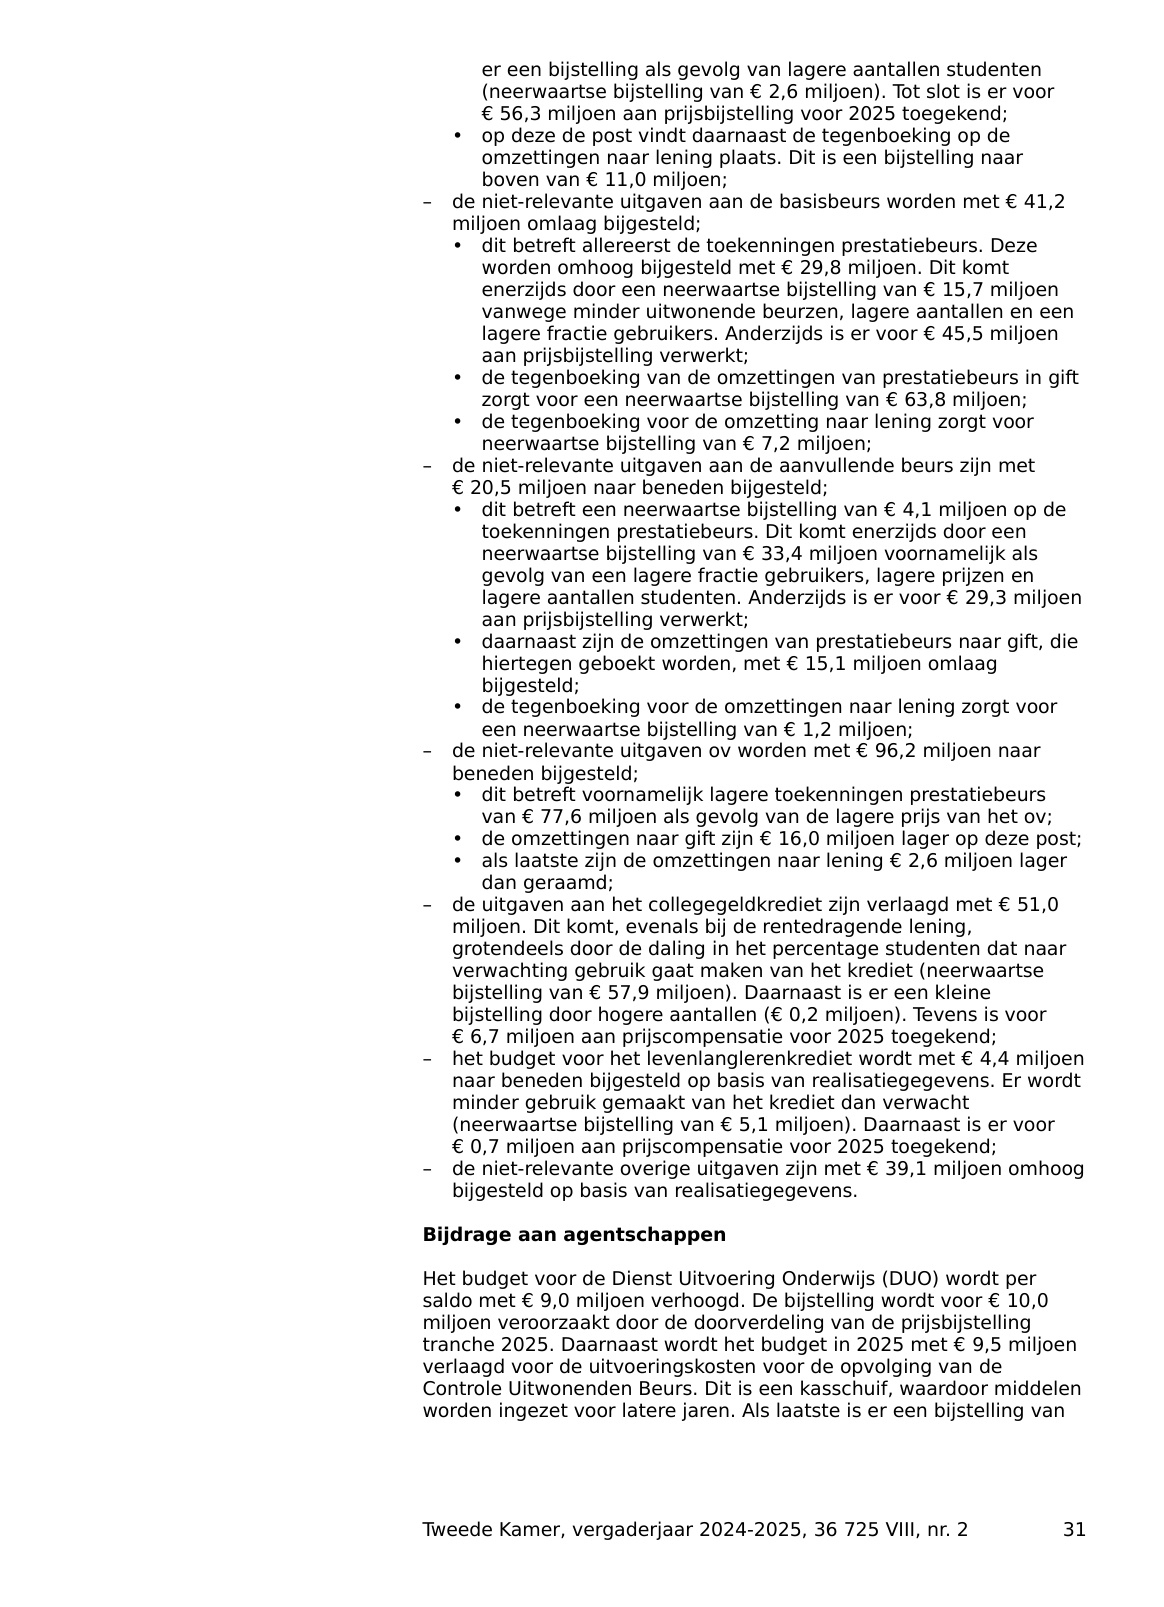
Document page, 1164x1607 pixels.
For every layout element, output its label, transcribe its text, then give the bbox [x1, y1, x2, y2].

text er een bijstelling als gevolg van lagere aantallen studenten (neerwaartse bijstelling van € 2,6 miljoen). Tot slot is er voor € 56,3 miljoen aan prijsbijstelling voor 2025 toegekend; [452, 59, 1087, 125]
text • dit betreft een neerwaartse bijstelling van € 4,1 miljoen op de toekenningen prestatiebeurs. Dit komt enerzijds door een neerwaartse bijstelling van € 33,4 miljoen voornamelijk als gevolg van een lagere fractie gebruikers, lagere prijzen en lagere aantallen studenten. Anderzijds is er voor € 29,3 miljoen aan prijsbijstelling verwerkt; [452, 499, 1087, 631]
text • dit betreft voornamelijk lagere toekenningen prestatiebeurs van € 77,6 miljoen als gevolg van de lagere prijs van het ov; [452, 784, 1087, 828]
text • als laatste zijn de omzettingen naar lening € 2,6 miljoen lager dan geraamd; [452, 850, 1087, 894]
text • de tegenboeking voor de omzetting naar lening zorgt voor neerwaartse bijstelling van € 7,2 miljoen; [452, 411, 1087, 455]
text – de niet-relevante uitgaven aan de basisbeurs worden met € 41,2 miljoen omlaag bijgesteld; [422, 191, 1087, 235]
text – het budget voor het levenlanglerenkrediet wordt met € 4,4 miljoen naar beneden bijgesteld op basis van realisatiegegevens. Er wordt minder gebruik gemaakt van het krediet dan verwacht (neerwaartse bijstelling van € 5,1 miljoen). Daarnaast is er voor € 0,7 miljoen aan prijscompensatie voor 2025 toegekend; [422, 1048, 1087, 1158]
text – de niet-relevante uitgaven ov worden met € 96,2 miljoen naar beneden bijgesteld; [422, 740, 1087, 784]
text • de tegenboeking voor de omzettingen naar lening zorgt voor een neerwaartse bijstelling van € 1,2 miljoen; [452, 696, 1087, 740]
text • dit betreft allereerst de toekenningen prestatiebeurs. Deze worden omhoog bijgesteld met € 29,8 miljoen. Dit komt enerzijds door een neerwaartse bijstelling van € 15,7 miljoen vanwege minder uitwonende beurzen, lagere aantallen en een lagere fractie gebruikers. Anderzijds is er voor € 45,5 miljoen aan prijsbijstelling verwerkt; [452, 235, 1087, 367]
text • op deze de post vindt daarnaast de tegenboeking op de omzettingen naar lening plaats. Dit is een bijstelling naar boven van € 11,0 miljoen; [452, 125, 1087, 191]
text • de omzettingen naar gift zijn € 16,0 miljoen lager op deze post; [452, 828, 1087, 850]
subtitle Bijdrage aan agentschappen [422, 1224, 1087, 1246]
text Het budget voor de Dienst Uitvoering Onderwijs (DUO) wordt per saldo met € 9,0 miljoen verhoogd. De bijstelling wordt voor € 10,0 miljoen veroorzaakt door de doorverdeling van de prijsbijstelling tranche 2025. Daarnaast wordt het budget in 2025 met € 9,5 miljoen verlaagd voor de uitvoeringskosten voor de opvolging van de Controle Uitwonenden Beurs. Dit is een kasschuif, waardoor middelen worden ingezet voor latere jaren. Als laatste is er een bijstelling van [422, 1268, 1087, 1422]
text • de tegenboeking van de omzettingen van prestatiebeurs in gift zorgt voor een neerwaartse bijstelling van € 63,8 miljoen; [452, 367, 1087, 411]
text • daarnaast zijn de omzettingen van prestatiebeurs naar gift, die hiertegen geboekt worden, met € 15,1 miljoen omlaag bijgesteld; [452, 631, 1087, 696]
text – de uitgaven aan het collegegeldkrediet zijn verlaagd met € 51,0 miljoen. Dit komt, evenals bij de rentedragende lening, grotendeels door de daling in het percentage studenten dat naar verwachting gebruik gaat maken van het krediet (neerwaartse bijstelling van € 57,9 miljoen). Daarnaast is er een kleine bijstelling door hogere aantallen (€ 0,2 miljoen). Tevens is voor € 6,7 miljoen aan prijscompensatie voor 2025 toegekend; [422, 894, 1087, 1048]
text – de niet-relevante uitgaven aan de aanvullende beurs zijn met € 20,5 miljoen naar beneden bijgesteld; [422, 455, 1087, 499]
text – de niet-relevante overige uitgaven zijn met € 39,1 miljoen omhoog bijgesteld op basis van realisatiegegevens. [422, 1158, 1087, 1202]
